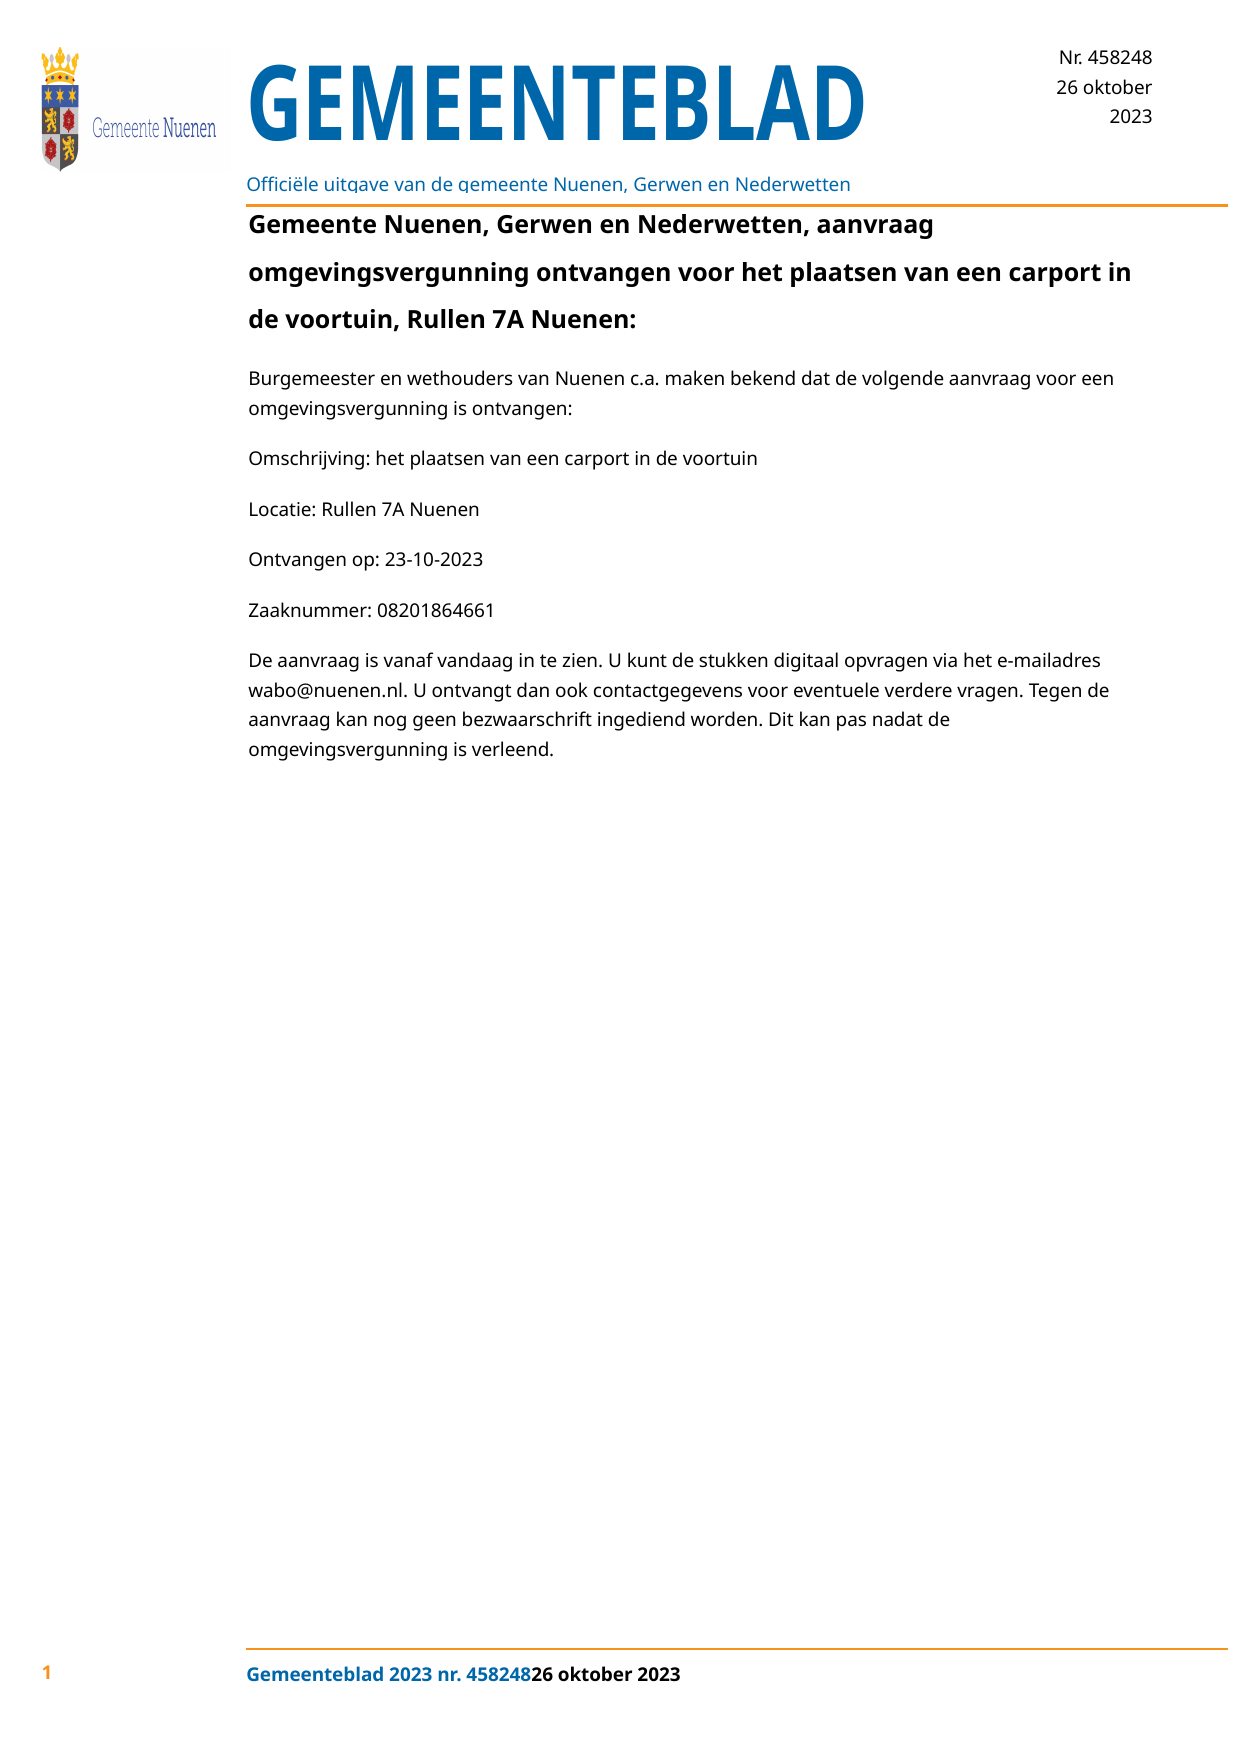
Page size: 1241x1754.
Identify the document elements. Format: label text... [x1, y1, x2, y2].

text Locatie: Rullen 7A Nuenen [248, 496, 1152, 522]
text Zaaknummer: 08201864661 [248, 597, 1152, 622]
text De aanvraag is vanaf vandaag in te zien. U kunt de stukken digitaal opvragen via het e-mailadres wabo@nuenen.nl. U ontvangt dan ook contactgegevens voor eventuele verdere vragen. Tegen de aanvraag kan nog geen bezwaarschrift ingediend worden. Dit kan pas nadat de omgevingsvergunning is verleend. [248, 647, 1152, 762]
text Ontvangen op: 23-10-2023 [248, 546, 1152, 572]
text Burgemeester en wethouders van Nuenen c.a. maken bekend dat de volgende aanvraag voor een omgevingsvergunning is ontvangen: [248, 366, 1152, 421]
picture [41, 47, 231, 172]
text Omschrijving: het plaatsen van een carport in de voortuin [248, 446, 1152, 471]
text Gemeente Nuenen, Gerwen en Nederwetten, aanvraag omgevingsvergunning ontvangen voor het plaatsen van een carport in de voortuin, Rullen 7A Nuenen: [248, 207, 1152, 336]
